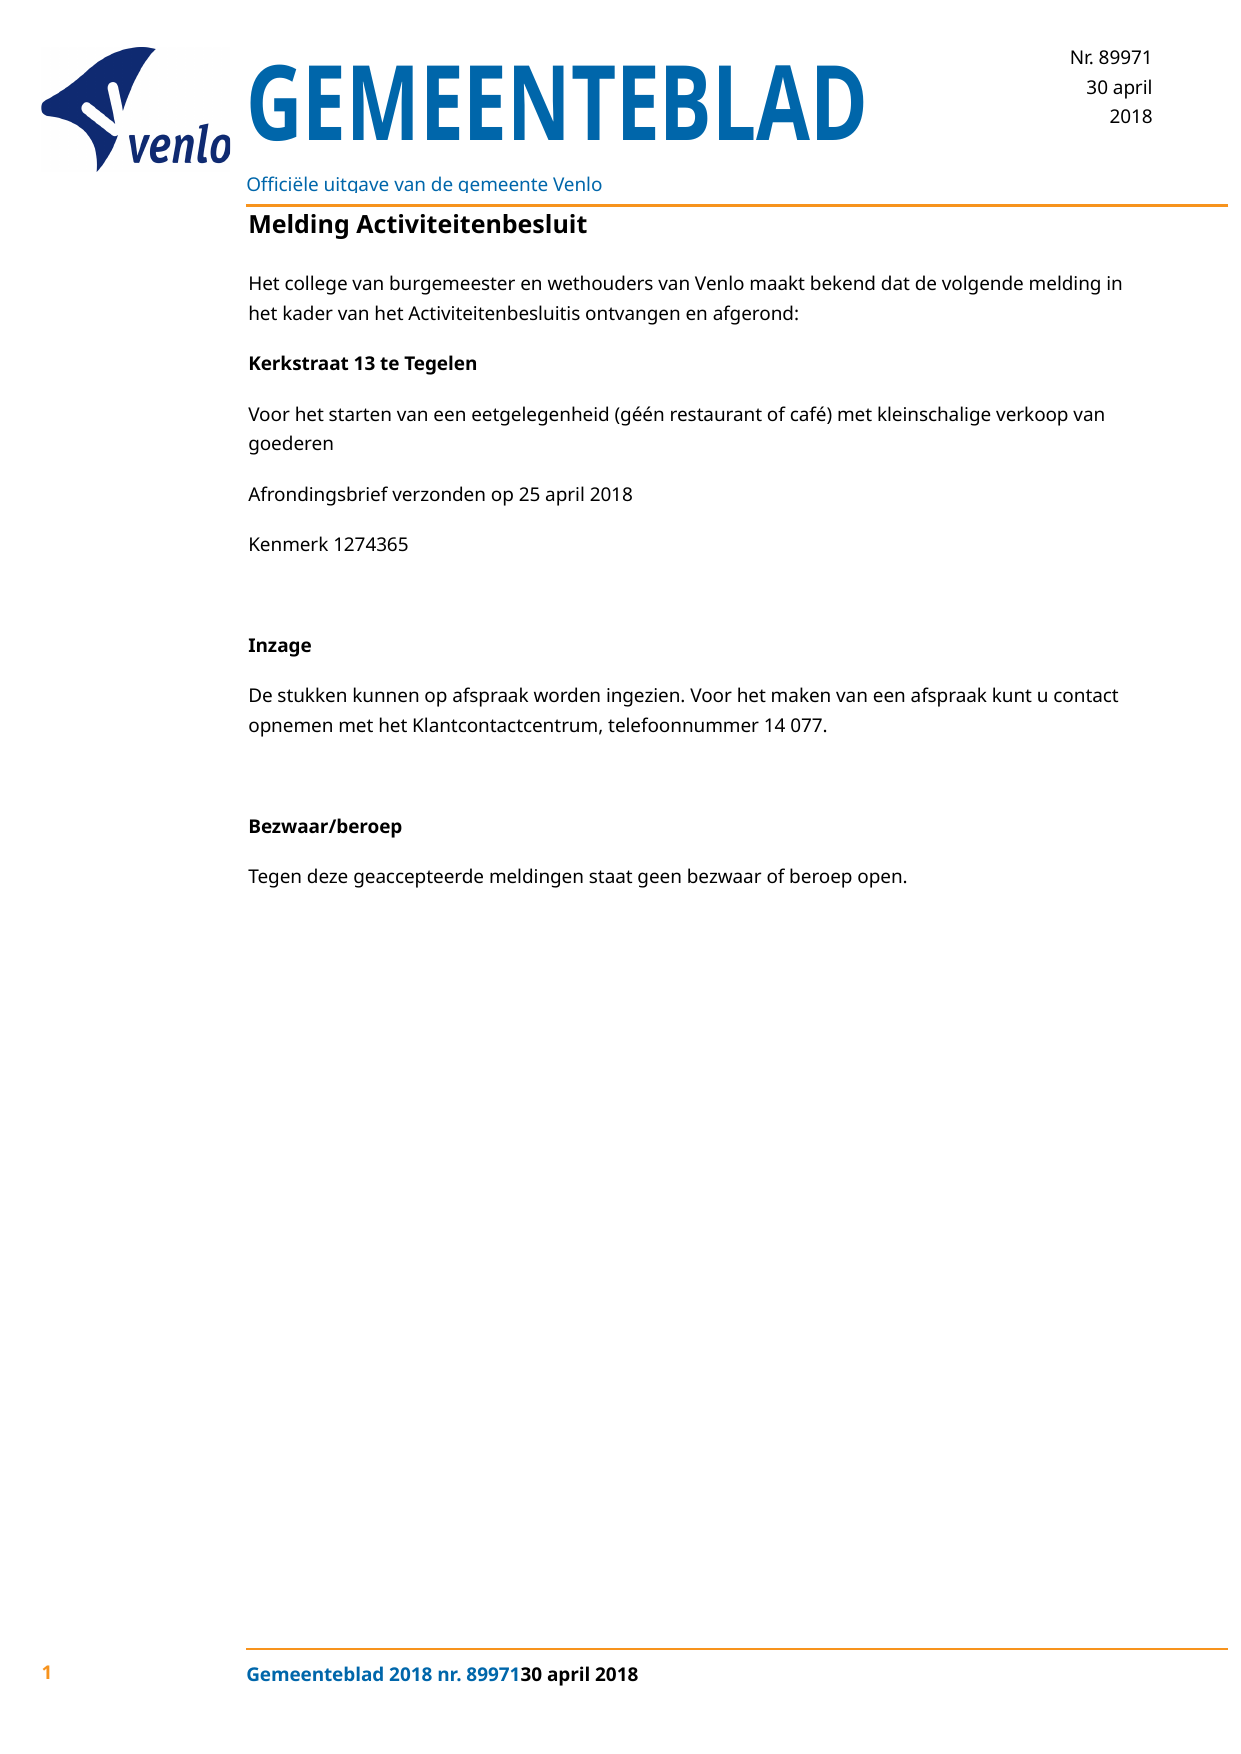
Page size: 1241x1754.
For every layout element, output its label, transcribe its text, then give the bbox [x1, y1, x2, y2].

text Inzage [248, 632, 1152, 658]
text Melding Activiteitenbesluit [248, 207, 1152, 241]
text Het college van burgemeester en wethouders van Venlo maakt bekend dat de volgende melding in het kader van het Activiteitenbesluitis ontvangen en afgerond: [248, 270, 1152, 326]
text Kerkstraat 13 te Tegelen [248, 350, 1152, 376]
text Afrondingsbrief verzonden op 25 april 2018 [248, 481, 1152, 506]
text Tegen deze geaccepteerde meldingen staat geen bezwaar of beroep open. [248, 863, 1152, 889]
text De stukken kunnen op afspraak worden ingezien. Voor het maken van een afspraak kunt u contact opnemen met het Klantcontactcentrum, telefoonnummer 14 077. [248, 682, 1152, 738]
picture [41, 47, 231, 172]
text Kenmerk 1274365 [248, 531, 1152, 557]
text Voor het starten van een eetgelegenheid (géén restaurant of café) met kleinschalige verkoop van goederen [248, 401, 1152, 456]
text Bezwaar/beroep [248, 813, 1152, 838]
